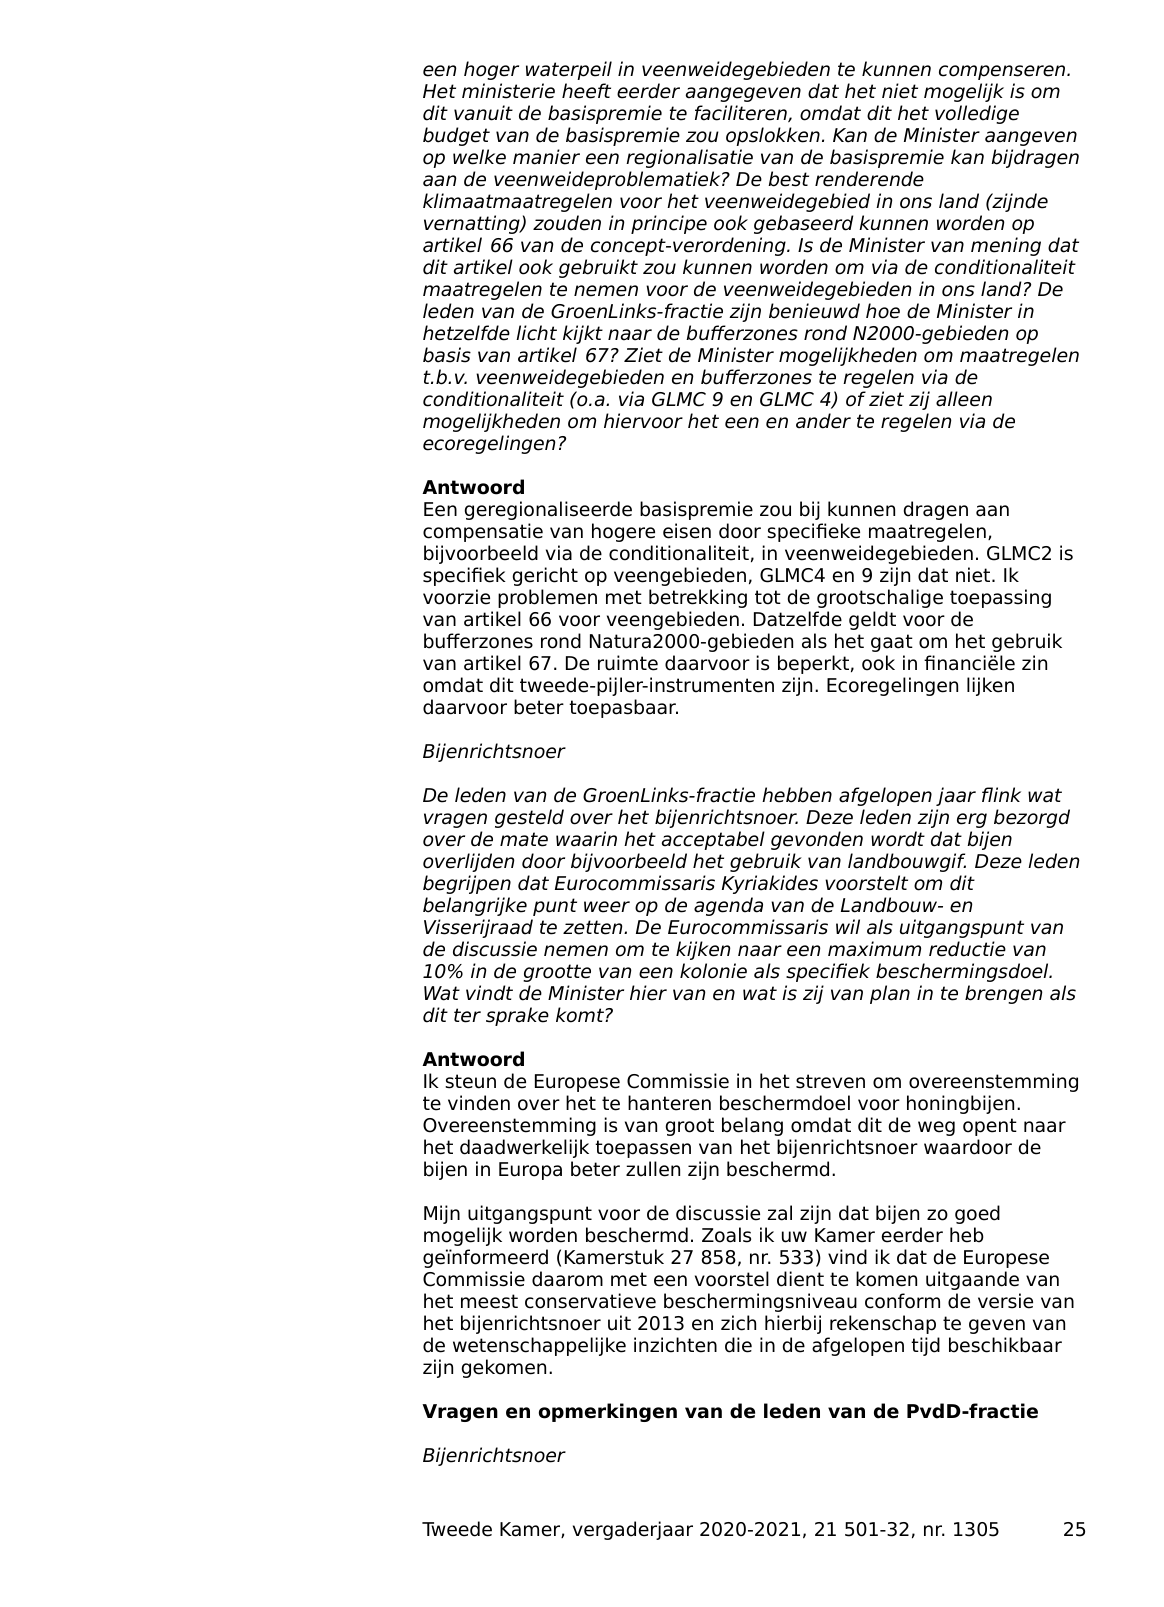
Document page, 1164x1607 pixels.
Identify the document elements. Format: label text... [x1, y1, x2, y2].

text Een geregionaliseerde basispremie zou bij kunnen dragen aan compensatie van hogere eisen door specifieke maatregelen, bijvoorbeeld via de conditionaliteit, in veenweidegebieden. GLMC2 is specifiek gericht op veengebieden, GLMC4 en 9 zijn dat niet. Ik voorzie problemen met betrekking tot de grootschalige toepassing van artikel 66 voor veengebieden. Datzelfde geldt voor de bufferzones rond Natura2000-gebieden als het gaat om het gebruik van artikel 67. De ruimte daarvoor is beperkt, ook in financiële zin omdat dit tweede-pijler-instrumenten zijn. Ecoregelingen lijken daarvoor beter toepasbaar. [422, 499, 1087, 719]
text De leden van de GroenLinks-fractie hebben afgelopen jaar flink wat vragen gesteld over het bijenrichtsnoer. Deze leden zijn erg bezorgd over de mate waarin het acceptabel gevonden wordt dat bijen overlijden door bijvoorbeeld het gebruik van landbouwgif. Deze leden begrijpen dat Eurocommissaris Kyriakides voorstelt om dit belangrijke punt weer op de agenda van de Landbouw- en Visserijraad te zetten. De Eurocommissaris wil als uitgangspunt van de discussie nemen om te kijken naar een maximum reductie van 10% in de grootte van een kolonie als specifiek beschermingsdoel. Wat vindt de Minister hier van en wat is zij van plan in te brengen als dit ter sprake komt? [422, 785, 1087, 1027]
text Bijenrichtsnoer [422, 1445, 1087, 1467]
text Ik steun de Europese Commissie in het streven om overeenstemming te vinden over het te hanteren beschermdoel voor honingbijen. Overeenstemming is van groot belang omdat dit de weg opent naar het daadwerkelijk toepassen van het bijenrichtsnoer waardoor de bijen in Europa beter zullen zijn beschermd. [422, 1071, 1087, 1181]
subtitle Vragen en opmerkingen van de leden van de PvdD-fractie [422, 1401, 1087, 1423]
text een hoger waterpeil in veenweidegebieden te kunnen compenseren. Het ministerie heeft eerder aangegeven dat het niet mogelijk is om dit vanuit de basispremie te faciliteren, omdat dit het volledige budget van de basispremie zou opslokken. Kan de Minister aangeven op welke manier een regionalisatie van de basispremie kan bijdragen aan de veenweideproblematiek? De best renderende klimaatmaatregelen voor het veenweidegebied in ons land (zijnde vernatting) zouden in principe ook gebaseerd kunnen worden op artikel 66 van de concept-verordening. Is de Minister van mening dat dit artikel ook gebruikt zou kunnen worden om via de conditionaliteit maatregelen te nemen voor de veenweidegebieden in ons land? De leden van de GroenLinks-fractie zijn benieuwd hoe de Minister in hetzelfde licht kijkt naar de bufferzones rond N2000-gebieden op basis van artikel 67? Ziet de Minister mogelijkheden om maatregelen t.b.v. veenweidegebieden en bufferzones te regelen via de conditionaliteit (o.a. via GLMC 9 en GLMC 4) of ziet zij alleen mogelijkheden om hiervoor het een en ander te regelen via de ecoregelingen? [422, 59, 1087, 455]
text Mijn uitgangspunt voor de discussie zal zijn dat bijen zo goed mogelijk worden beschermd. Zoals ik uw Kamer eerder heb geïnformeerd (Kamerstuk 27 858, nr. 533) vind ik dat de Europese Commissie daarom met een voorstel dient te komen uitgaande van het meest conservatieve beschermingsniveau conform de versie van het bijenrichtsnoer uit 2013 en zich hierbij rekenschap te geven van de wetenschappelijke inzichten die in de afgelopen tijd beschikbaar zijn gekomen. [422, 1203, 1087, 1379]
subtitle Antwoord [422, 477, 1087, 499]
subtitle Antwoord [422, 1049, 1087, 1071]
subtitle Bijenrichtsnoer [422, 741, 1087, 763]
